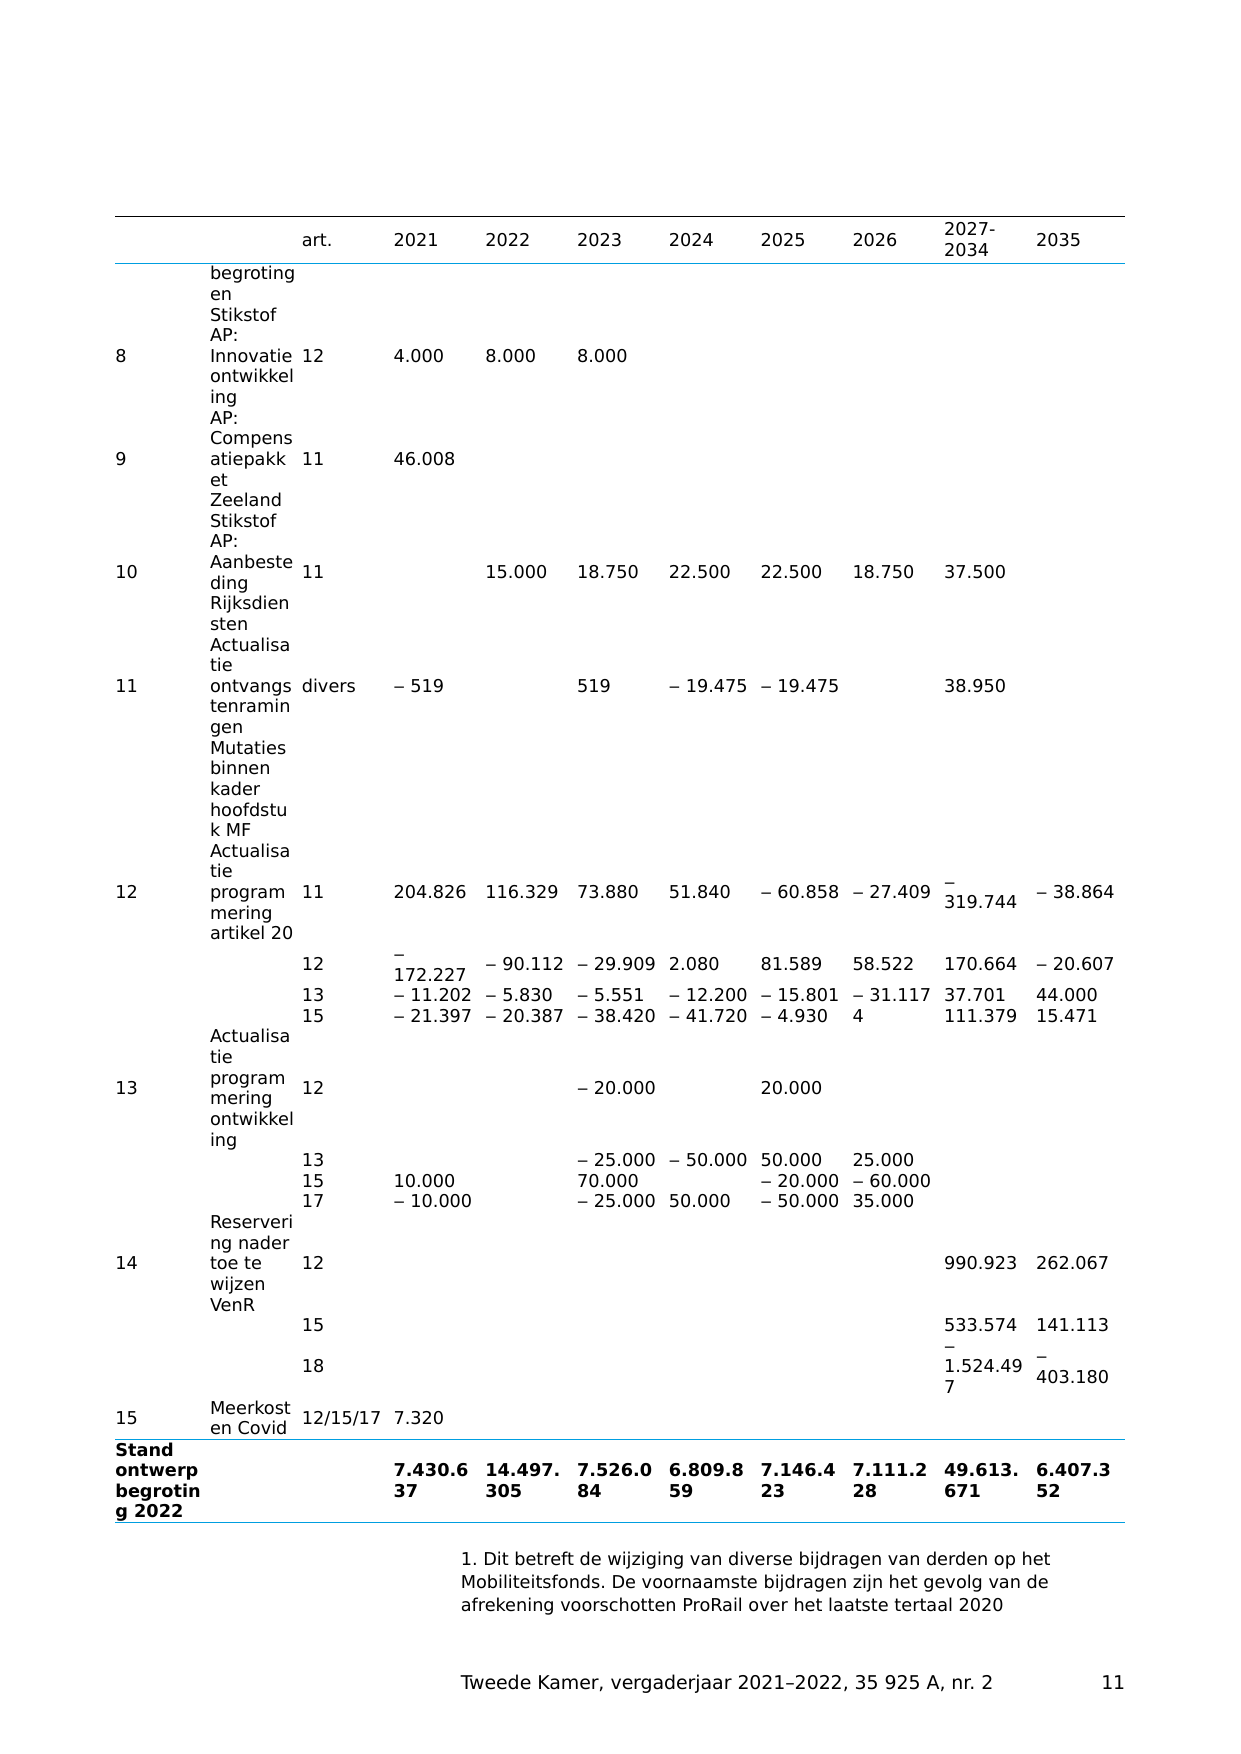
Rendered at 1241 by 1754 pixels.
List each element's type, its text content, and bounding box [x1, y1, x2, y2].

table_cell [758, 1315, 849, 1336]
table_cell Actualisatie ontvangstenramingen [207, 635, 299, 738]
table_cell 49.613.671 [941, 1440, 1033, 1522]
table_cell 11 [115, 635, 207, 738]
table_cell 81.589 [758, 944, 849, 985]
table_cell 7.430.637 [390, 1440, 482, 1522]
table_cell ‒ 50.000 [758, 1191, 849, 1212]
table_cell 2024 [666, 217, 757, 263]
table_cell ‒ 31.117 [849, 985, 941, 1006]
table_cell ‒ 60.858 [758, 841, 849, 944]
table_cell [574, 1212, 666, 1315]
table_cell ‒ 20.000 [758, 1171, 849, 1191]
table_cell [482, 635, 574, 738]
table_cell 6.407.352 [1033, 1440, 1125, 1522]
table_cell Meerkosten Covid [207, 1398, 299, 1439]
table_cell 170.664 [941, 944, 1033, 985]
table_cell [482, 1171, 574, 1191]
table_cell Reservering nader toe te wijzen VenR [207, 1212, 299, 1315]
table_cell begrotingen [207, 264, 299, 304]
table_cell [849, 1315, 941, 1336]
table_cell [115, 1315, 207, 1336]
table_cell Actualisatie programmering artikel 20 [207, 841, 299, 944]
table_cell [115, 985, 207, 1006]
table_cell ‒ 50.000 [666, 1150, 757, 1171]
table_cell [666, 1336, 757, 1398]
table_cell ‒ 25.000 [574, 1150, 666, 1171]
table_cell [849, 1336, 941, 1398]
table_cell 12/15/17 [299, 1398, 390, 1439]
table_cell 14.497.305 [482, 1440, 574, 1522]
table_cell [849, 305, 941, 408]
table_cell [390, 738, 482, 841]
table_cell 22.500 [666, 511, 757, 634]
table_cell [574, 408, 666, 511]
table_cell [666, 305, 757, 408]
table_cell 2022 [482, 217, 574, 263]
table_cell 15.000 [482, 511, 574, 634]
table_cell 2027-2034 [941, 217, 1033, 263]
table_cell ‒ 172.227 [390, 944, 482, 985]
table_cell ‒ 38.864 [1033, 841, 1125, 944]
table_cell [482, 1026, 574, 1150]
table_cell 2021 [390, 217, 482, 263]
table_cell [574, 1336, 666, 1398]
table_cell ‒ 403.180 [1033, 1336, 1125, 1398]
table_cell 10 [115, 511, 207, 634]
table_cell ‒ 20.607 [1033, 944, 1125, 985]
table_cell 8.000 [574, 305, 666, 408]
table_cell [1033, 1171, 1125, 1191]
table_cell 38.950 [941, 635, 1033, 738]
table_cell art. [299, 217, 390, 263]
table_cell 15 [299, 1006, 390, 1026]
table_cell [849, 264, 941, 304]
table_cell [758, 738, 849, 841]
table_cell ‒ 11.202 [390, 985, 482, 1006]
table_cell [207, 217, 299, 263]
table_cell ‒ 1.524.497 [941, 1336, 1033, 1398]
table_cell [1033, 511, 1125, 634]
table_cell [941, 264, 1033, 304]
table_cell [207, 1191, 299, 1212]
table_cell 15.471 [1033, 1006, 1125, 1026]
table_cell 7.320 [390, 1398, 482, 1439]
table_cell 11 [299, 408, 390, 511]
table_cell [941, 305, 1033, 408]
table_cell ‒ 19.475 [666, 635, 757, 738]
table_cell [758, 264, 849, 304]
table_cell ‒ 519 [390, 635, 482, 738]
table_cell [115, 1336, 207, 1398]
table_cell ‒ 319.744 [941, 841, 1033, 944]
table_cell [115, 264, 207, 304]
table_cell 37.500 [941, 511, 1033, 634]
table_cell 2.080 [666, 944, 757, 985]
table_cell [849, 635, 941, 738]
table_cell [758, 1212, 849, 1315]
table_cell 12 [299, 305, 390, 408]
table_cell [207, 1171, 299, 1191]
table_cell 44.000 [1033, 985, 1125, 1006]
table_cell ‒ 38.420 [574, 1006, 666, 1026]
table_cell [941, 1171, 1033, 1191]
table_cell [666, 738, 757, 841]
table_cell [849, 738, 941, 841]
table_cell [207, 1440, 299, 1522]
table_cell [115, 738, 207, 841]
table_cell [941, 1398, 1033, 1439]
table_cell ‒ 29.909 [574, 944, 666, 985]
table_cell 8 [115, 305, 207, 408]
table_cell ‒ 5.830 [482, 985, 574, 1006]
table_cell [941, 1150, 1033, 1171]
table_cell [390, 1336, 482, 1398]
table_cell [482, 738, 574, 841]
table_cell [390, 1315, 482, 1336]
table_cell [574, 1315, 666, 1336]
table_cell [299, 738, 390, 841]
table_cell 15 [115, 1398, 207, 1439]
table_cell Stand ontwerpbegroting 2022 [115, 1440, 207, 1522]
table_cell 4 [849, 1006, 941, 1026]
table_cell [574, 1398, 666, 1439]
table_cell 11 [299, 841, 390, 944]
table_cell [1033, 408, 1125, 511]
table_cell 73.880 [574, 841, 666, 944]
table_cell ‒ 27.409 [849, 841, 941, 944]
table_cell ‒ 20.387 [482, 1006, 574, 1026]
table_cell 141.113 [1033, 1315, 1125, 1336]
table_cell 2025 [758, 217, 849, 263]
table_cell 10.000 [390, 1171, 482, 1191]
table_cell 11 [299, 511, 390, 634]
table_cell 46.008 [390, 408, 482, 511]
table_cell 12 [299, 944, 390, 985]
table_cell ‒ 25.000 [574, 1191, 666, 1212]
table_cell [758, 1336, 849, 1398]
table_cell 70.000 [574, 1171, 666, 1191]
table_cell [482, 1212, 574, 1315]
table_cell [1033, 738, 1125, 841]
table_cell ‒ 19.475 [758, 635, 849, 738]
table_cell 13 [299, 985, 390, 1006]
table_cell [207, 1336, 299, 1398]
table_cell 37.701 [941, 985, 1033, 1006]
table_cell [390, 1026, 482, 1150]
table_cell 20.000 [758, 1026, 849, 1150]
table_cell [758, 1398, 849, 1439]
table_cell [482, 408, 574, 511]
table_cell [574, 264, 666, 304]
table_cell [1033, 305, 1125, 408]
table_cell [299, 264, 390, 304]
text 1. Dit betreft de wijziging van diverse bijdragen van derden op het Mobiliteitsfonds. De voornaamste bijdragen zijn het gevolg van de afrekening voorschotten ProRail over het laatste tertaal 2020 [461, 1547, 1125, 1616]
table_cell 9 [115, 408, 207, 511]
table_cell ‒ 12.200 [666, 985, 757, 1006]
table_cell [1033, 1150, 1125, 1171]
table_cell 14 [115, 1212, 207, 1315]
table_cell [115, 1171, 207, 1191]
table_cell [115, 1006, 207, 1026]
table_cell ‒ 10.000 [390, 1191, 482, 1212]
table_cell [666, 1171, 757, 1191]
table_cell [849, 1212, 941, 1315]
table_cell [390, 1150, 482, 1171]
table_cell [849, 1398, 941, 1439]
table_cell [849, 1026, 941, 1150]
table_cell ‒ 21.397 [390, 1006, 482, 1026]
table_cell ‒ 4.930 [758, 1006, 849, 1026]
table_cell [115, 944, 207, 985]
table_cell ‒ 41.720 [666, 1006, 757, 1026]
table_cell 22.500 [758, 511, 849, 634]
table_cell 15 [299, 1171, 390, 1191]
table_cell [666, 408, 757, 511]
table_cell [482, 264, 574, 304]
table_cell 58.522 [849, 944, 941, 985]
table_cell 18.750 [849, 511, 941, 634]
table_cell 17 [299, 1191, 390, 1212]
table_cell [390, 264, 482, 304]
table_cell 7.526.084 [574, 1440, 666, 1522]
table_cell [941, 408, 1033, 511]
table_cell [207, 1150, 299, 1171]
table_cell [1033, 635, 1125, 738]
table_cell [390, 1212, 482, 1315]
table_cell [1033, 1026, 1125, 1150]
table_cell [207, 985, 299, 1006]
table_cell [941, 1026, 1033, 1150]
table_cell 2023 [574, 217, 666, 263]
table_cell 116.329 [482, 841, 574, 944]
table_cell [299, 1440, 390, 1522]
table_cell Mutaties binnen kader hoofdstuk MF [207, 738, 299, 841]
table_cell 111.379 [941, 1006, 1033, 1026]
table_cell [941, 1191, 1033, 1212]
table_cell 13 [115, 1026, 207, 1150]
table_cell [390, 511, 482, 634]
table_cell 2035 [1033, 217, 1125, 263]
table_cell 8.000 [482, 305, 574, 408]
table_cell [666, 264, 757, 304]
table_cell ‒ 20.000 [574, 1026, 666, 1150]
table_cell [207, 1315, 299, 1336]
table_cell [115, 217, 207, 263]
table_cell [666, 1398, 757, 1439]
table_cell [482, 1150, 574, 1171]
table_cell [115, 1191, 207, 1212]
table_cell [482, 1191, 574, 1212]
table_cell 204.826 [390, 841, 482, 944]
table_cell 12 [115, 841, 207, 944]
table_cell [115, 1150, 207, 1171]
table_cell 262.067 [1033, 1212, 1125, 1315]
table_cell 25.000 [849, 1150, 941, 1171]
table_cell ‒ 90.112 [482, 944, 574, 985]
table_cell [207, 1006, 299, 1026]
table_cell 7.146.423 [758, 1440, 849, 1522]
table_cell 13 [299, 1150, 390, 1171]
table_cell 533.574 [941, 1315, 1033, 1336]
table_cell [758, 408, 849, 511]
table_cell [482, 1398, 574, 1439]
table_cell 50.000 [758, 1150, 849, 1171]
table_cell Actualisatie programmering ontwikkeling [207, 1026, 299, 1150]
table_cell 18 [299, 1336, 390, 1398]
table_cell ‒ 15.801 [758, 985, 849, 1006]
table_cell 35.000 [849, 1191, 941, 1212]
table_cell 51.840 [666, 841, 757, 944]
table_cell [482, 1315, 574, 1336]
table_cell [849, 408, 941, 511]
table_cell ‒ 5.551 [574, 985, 666, 1006]
table_cell [574, 738, 666, 841]
table_cell 12 [299, 1212, 390, 1315]
table_cell 990.923 [941, 1212, 1033, 1315]
table_cell [666, 1026, 757, 1150]
table_cell [1033, 1398, 1125, 1439]
table_cell [666, 1315, 757, 1336]
table_header Tabel 5 Belangrijkste wijzigingen (bedragen x € 1.000) [115, 191, 1125, 216]
table_cell [941, 738, 1033, 841]
table_cell 18.750 [574, 511, 666, 634]
table_cell [1033, 264, 1125, 304]
table_cell 4.000 [390, 305, 482, 408]
table_cell 12 [299, 1026, 390, 1150]
table_cell Stikstof AP: Aanbesteding Rijksdiensten [207, 511, 299, 634]
table_cell Stikstof AP: Innovatieontwikkeling [207, 305, 299, 408]
table_cell 50.000 [666, 1191, 757, 1212]
table_cell 6.809.859 [666, 1440, 757, 1522]
table_cell divers [299, 635, 390, 738]
table_cell 7.111.228 [849, 1440, 941, 1522]
table_cell ‒ 60.000 [849, 1171, 941, 1191]
table_cell [207, 944, 299, 985]
table_cell [666, 1212, 757, 1315]
table_cell [758, 305, 849, 408]
table_cell AP: Compensatiepakket Zeeland [207, 408, 299, 511]
table_cell 2026 [849, 217, 941, 263]
table_cell 15 [299, 1315, 390, 1336]
table_cell [482, 1336, 574, 1398]
table_cell 519 [574, 635, 666, 738]
table_cell [1033, 1191, 1125, 1212]
